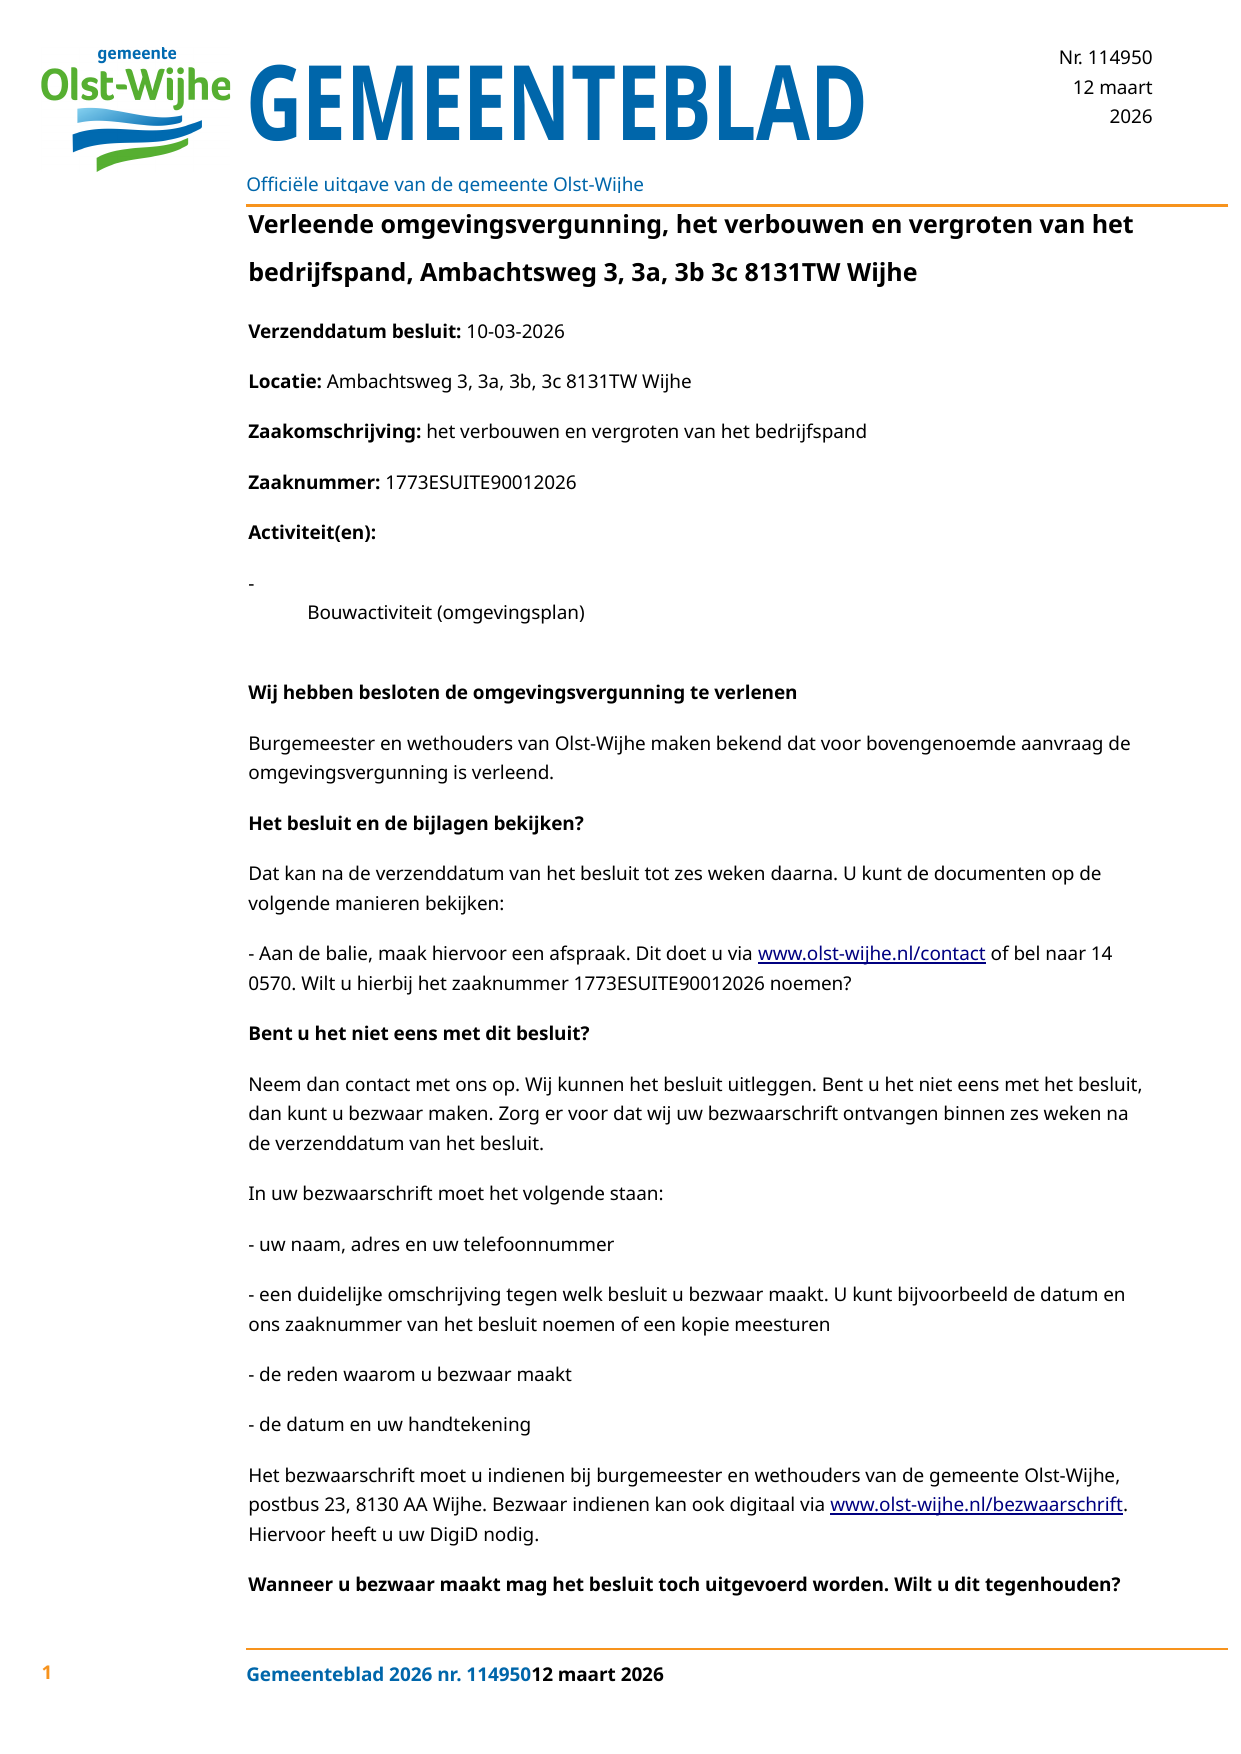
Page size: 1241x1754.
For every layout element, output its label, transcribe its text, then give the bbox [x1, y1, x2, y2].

text - de datum en uw handtekening [248, 1412, 1152, 1437]
text Verzenddatum besluit: 10-03-2026 [248, 318, 1152, 344]
text Dat kan na de verzenddatum van het besluit tot zes weken daarna. U kunt de documenten op de volgende manieren bekijken: [248, 860, 1152, 916]
text - een duidelijke omschrijving tegen welk besluit u bezwaar maakt. U kunt bijvoorbeeld de datum en ons zaaknummer van het besluit noemen of een kopie meesturen [248, 1281, 1152, 1337]
text Locatie: Ambachtsweg 3, 3a, 3b, 3c 8131TW Wijhe [248, 368, 1152, 394]
text - uw naam, adres en uw telefoonnummer [248, 1231, 1152, 1257]
text In uw bezwaarschrift moet het volgende staan: [248, 1180, 1152, 1206]
list Bouwactiviteit (omgevingsplan) [248, 599, 1152, 625]
text Het bezwaarschrift moet u indienen bij burgemeester en wethouders van de gemeente Olst-Wijhe, postbus 23, 8130 AA Wijhe. Bezwaar indienen kan ook digitaal via www.olst-wijhe.nl/bezwaarschrift. Hiervoor heeft u uw DigiD nodig. [248, 1462, 1152, 1547]
text Zaaknummer: 1773ESUITE90012026 [248, 469, 1152, 495]
text Verleende omgevingsvergunning, het verbouwen en vergroten van het bedrijfspand, Ambachtsweg 3, 3a, 3b 3c 8131TW Wijhe [248, 207, 1152, 288]
text Activiteit(en): [248, 519, 1152, 545]
picture [41, 47, 231, 172]
text Neem dan contact met ons op. Wij kunnen het besluit uitleggen. Bent u het niet eens met het besluit, dan kunt u bezwaar maken. Zorg er voor dat wij uw bezwaarschrift ontvangen binnen zes weken na de verzenddatum van het besluit. [248, 1071, 1152, 1156]
text Bent u het niet eens met dit besluit? [248, 1020, 1152, 1046]
text - Aan de balie, maak hiervoor een afspraak. Dit doet u via www.olst-wijhe.nl/contact of bel naar 14 0570. Wilt u hierbij het zaaknummer 1773ESUITE90012026 noemen? [248, 940, 1152, 996]
text Zaakomschrijving: het verbouwen en vergroten van het bedrijfspand [248, 419, 1152, 444]
text Wanneer u bezwaar maakt mag het besluit toch uitgevoerd worden. Wilt u dit tegenhouden? [248, 1572, 1152, 1597]
text - de reden waarom u bezwaar maakt [248, 1361, 1152, 1387]
text Wij hebben besloten de omgevingsvergunning te verlenen [248, 679, 1152, 705]
text Het besluit en de bijlagen bekijken? [248, 810, 1152, 836]
text Burgemeester en wethouders van Olst-Wijhe maken bekend dat voor bovengenoemde aanvraag de omgevingsvergunning is verleend. [248, 730, 1152, 785]
